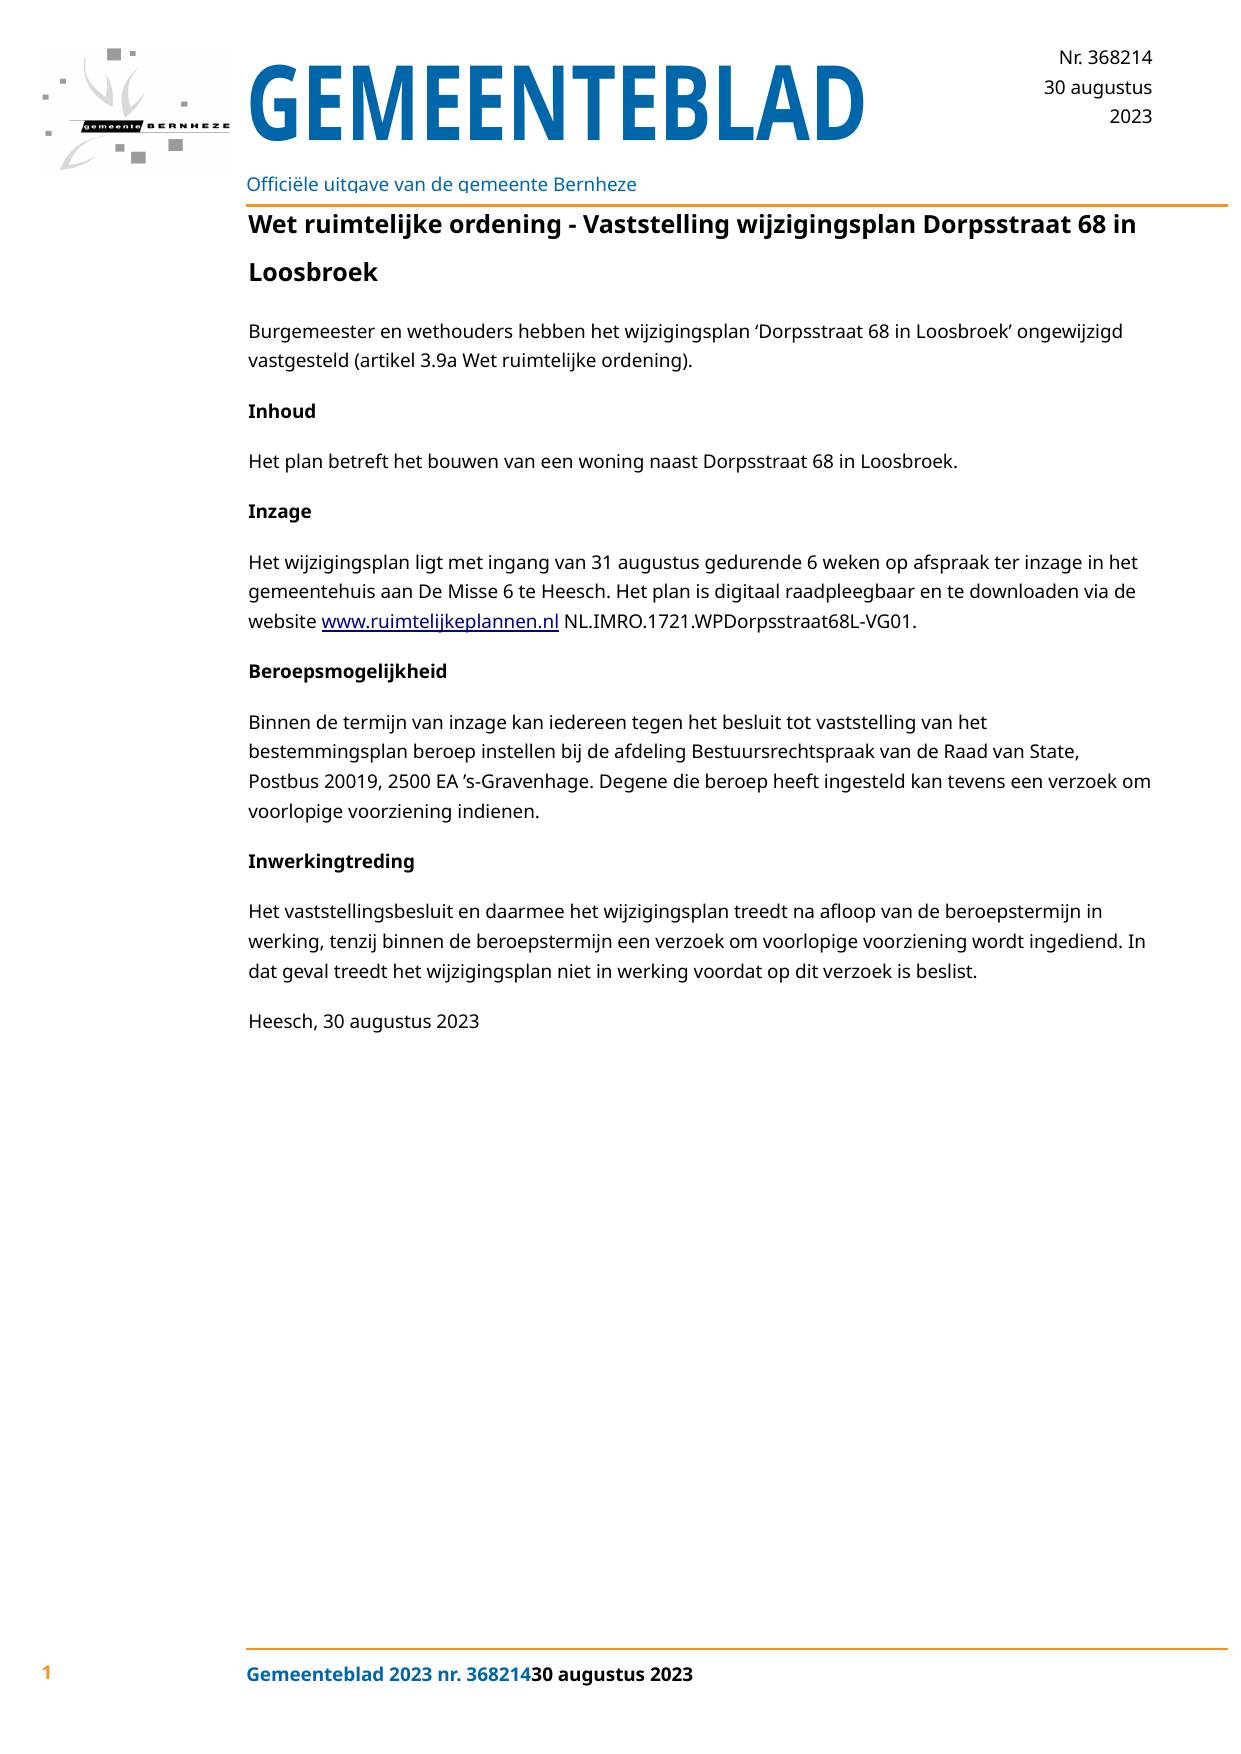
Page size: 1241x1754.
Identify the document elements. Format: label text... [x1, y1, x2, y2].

text Inzage [248, 499, 1152, 524]
text Inwerkingtreding [248, 848, 1152, 874]
text Binnen de termijn van inzage kan iedereen tegen het besluit tot vaststelling van het bestemmingsplan beroep instellen bij de afdeling Bestuursrechtspraak van de Raad van State, Postbus 20019, 2500 EA ’s-Gravenhage. Degene die beroep heeft ingesteld kan tevens een verzoek om voorlopige voorziening indienen. [248, 709, 1152, 824]
text Het vaststellingsbesluit en daarmee het wijzigingsplan treedt na afloop van de beroepstermijn in werking, tenzij binnen de beroepstermijn een verzoek om voorlopige voorziening wordt ingediend. In dat geval treedt het wijzigingsplan niet in werking voordat op dit verzoek is beslist. [248, 899, 1152, 984]
text Heesch, 30 augustus 2023 [248, 1008, 1152, 1034]
text Het plan betreft het bouwen van een woning naast Dorpsstraat 68 in Loosbroek. [248, 448, 1152, 474]
text Burgemeester en wethouders hebben het wijzigingsplan ‘Dorpsstraat 68 in Loosbroek’ ongewijzigd vastgesteld (artikel 3.9a Wet ruimtelijke ordening). [248, 318, 1152, 373]
text Beroepsmogelijkheid [248, 659, 1152, 684]
text Wet ruimtelijke ordening - Vaststelling wijzigingsplan Dorpsstraat 68 in Loosbroek [248, 207, 1152, 288]
picture [41, 47, 231, 172]
text Inhoud [248, 398, 1152, 424]
text Het wijzigingsplan ligt met ingang van 31 augustus gedurende 6 weken op afspraak ter inzage in het gemeentehuis aan De Misse 6 te Heesch. Het plan is digitaal raadpleegbaar en te downloaden via de website www.ruimtelijkeplannen.nl NL.IMRO.1721.WPDorpsstraat68L-VG01. [248, 549, 1152, 634]
